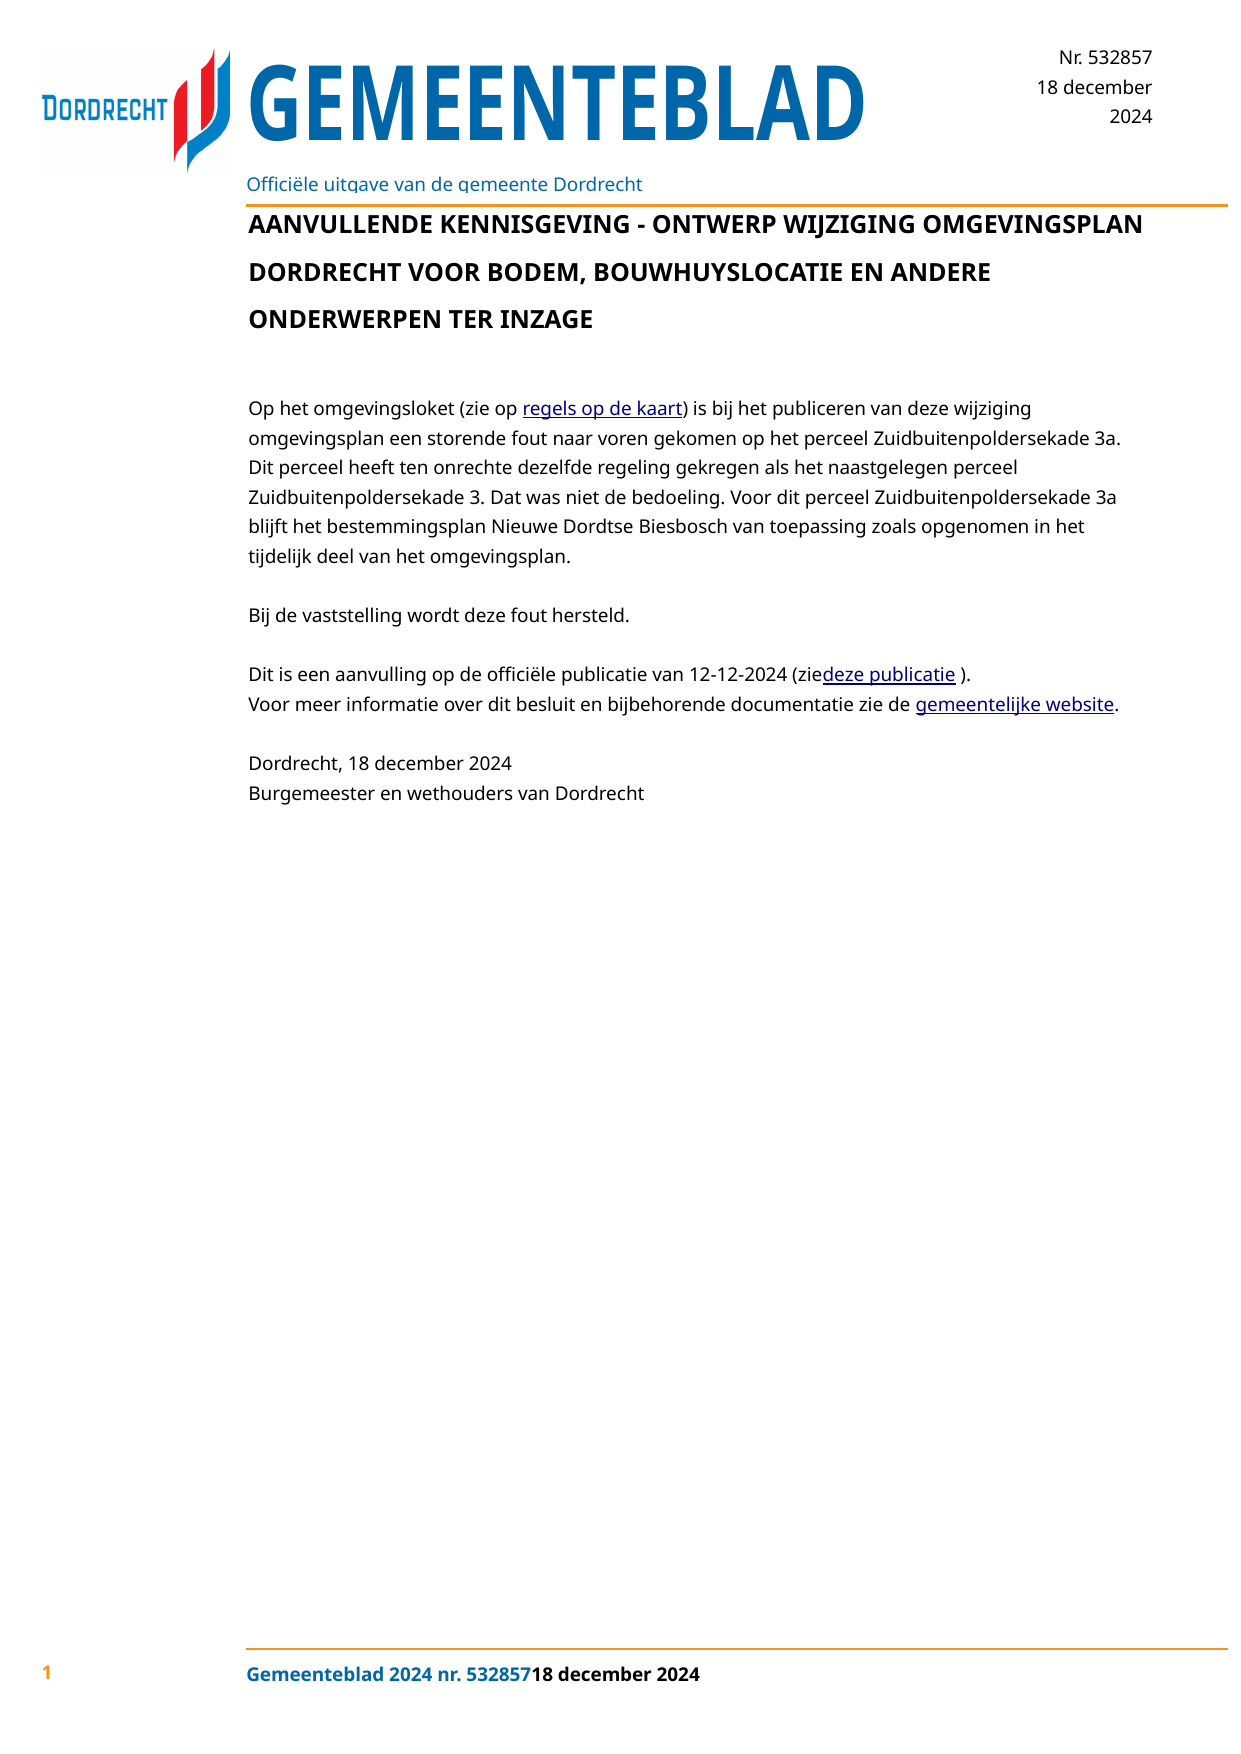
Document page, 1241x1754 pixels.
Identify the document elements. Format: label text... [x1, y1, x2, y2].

text Op het omgevingsloket (zie op regels op de kaart) is bij het publiceren van deze wijziging omgevingsplan een storende fout naar voren gekomen op het perceel Zuidbuitenpoldersekade 3a. Dit perceel heeft ten onrechte dezelfde regeling gekregen als het naastgelegen perceel Zuidbuitenpoldersekade 3. Dat was niet de bedoeling. Voor dit perceel Zuidbuitenpoldersekade 3a blijft het bestemmingsplan Nieuwe Dordtse Biesbosch van toepassing zoals opgenomen in het tijdelijk deel van het omgevingsplan. [248, 395, 1152, 569]
text Dit is een aanvulling op de officiële publicatie van 12-12-2024 (ziedeze publicatie ). [248, 661, 1152, 687]
picture [41, 47, 231, 172]
text AANVULLENDE KENNISGEVING - ONTWERP WIJZIGING OMGEVINGSPLAN DORDRECHT VOOR BODEM, BOUWHUYSLOCATIE EN ANDERE ONDERWERPEN TER INZAGE [248, 207, 1152, 336]
text Bij de vaststelling wordt deze fout hersteld. [248, 602, 1152, 628]
text Burgemeester en wethouders van Dordrecht [248, 780, 1152, 805]
text Dordrecht, 18 december 2024 [248, 750, 1152, 776]
text Voor meer informatie over dit besluit en bijbehorende documentatie zie de gemeentelijke website. [248, 691, 1152, 717]
